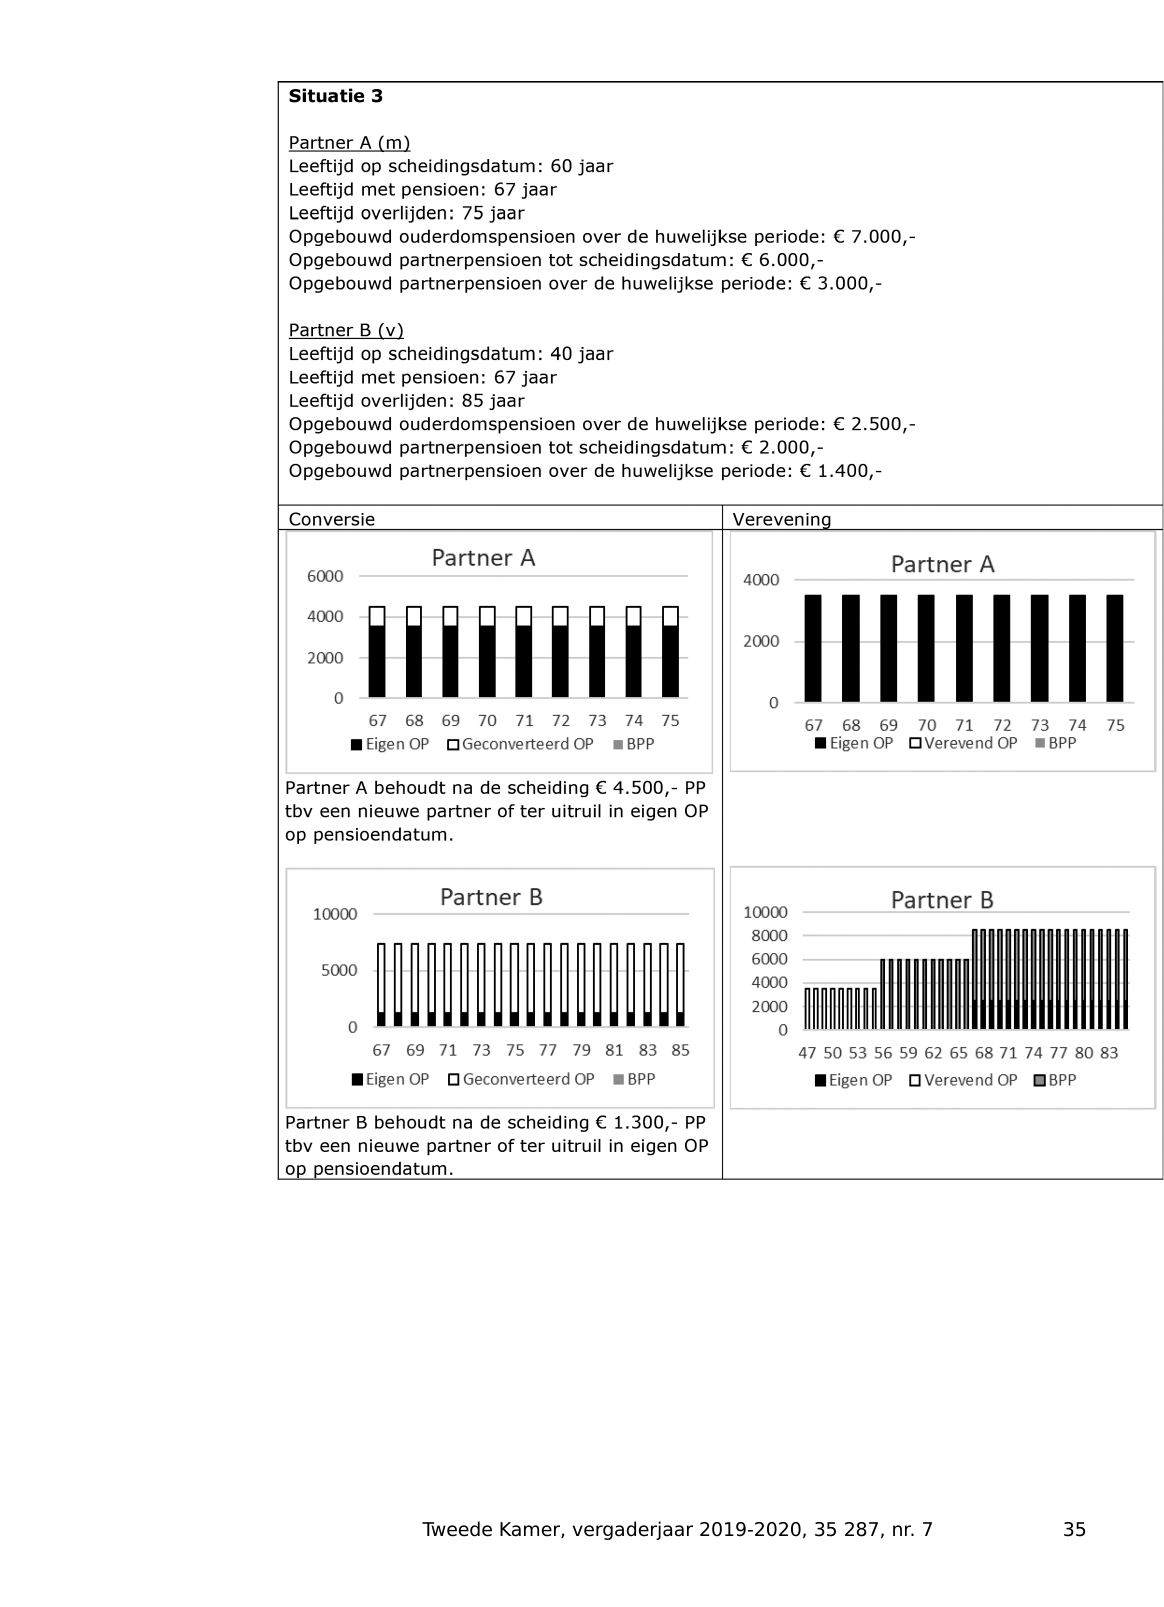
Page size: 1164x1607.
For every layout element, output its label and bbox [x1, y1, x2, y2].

picture [277, 81, 1164, 1180]
